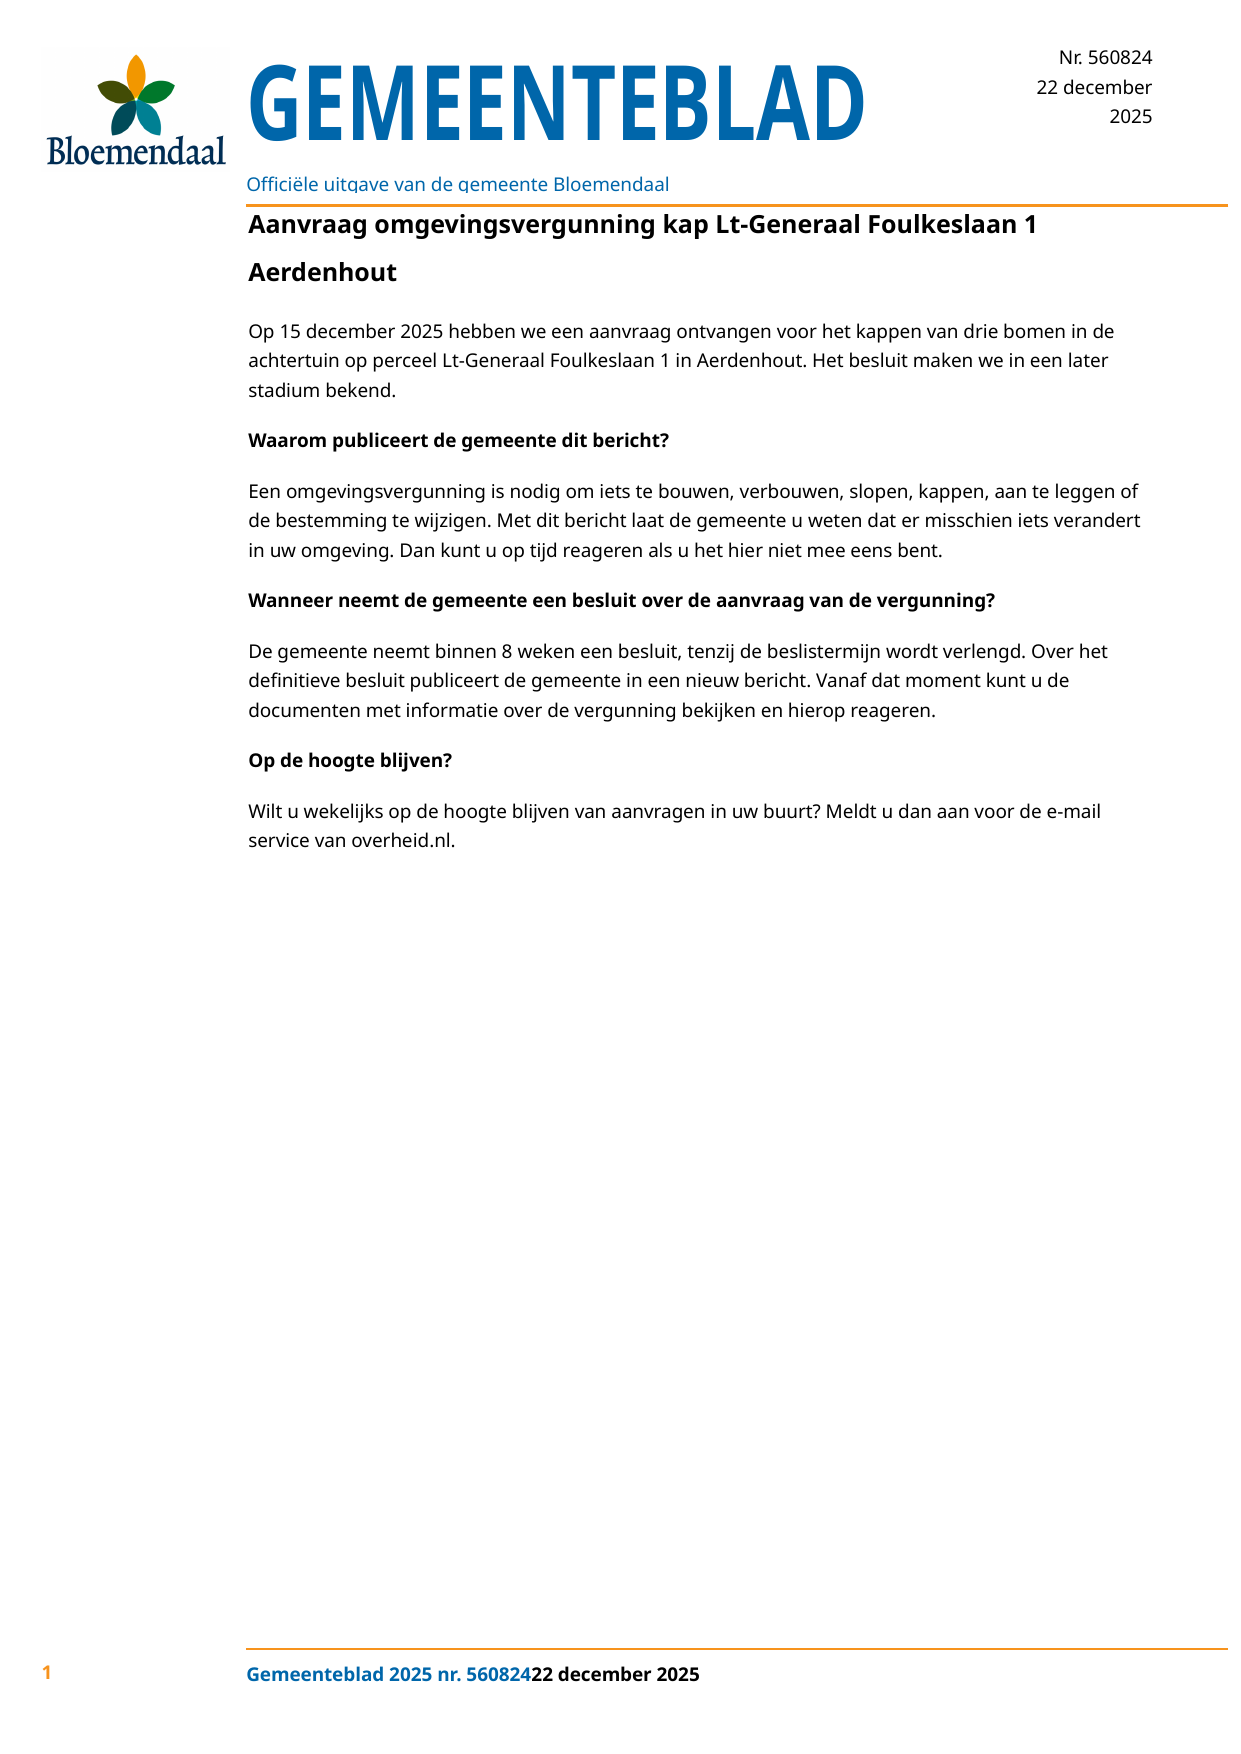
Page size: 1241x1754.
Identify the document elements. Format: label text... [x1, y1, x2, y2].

text Wanneer neemt de gemeente een besluit over de aanvraag van de vergunning? [248, 587, 1152, 613]
text Aanvraag omgevingsvergunning kap Lt-Generaal Foulkeslaan 1 Aerdenhout [248, 207, 1152, 288]
text Waarom publiceert de gemeente dit bericht? [248, 427, 1152, 453]
text Op de hoogte blijven? [248, 747, 1152, 773]
picture [41, 47, 231, 172]
text Op 15 december 2025 hebben we een aanvraag ontvangen voor het kappen van drie bomen in de achtertuin op perceel Lt-Generaal Foulkeslaan 1 in Aerdenhout. Het besluit maken we in een later stadium bekend. [248, 318, 1152, 403]
text Een omgevingsvergunning is nodig om iets te bouwen, verbouwen, slopen, kappen, aan te leggen of de bestemming te wijzigen. Met dit bericht laat de gemeente u weten dat er misschien iets verandert in uw omgeving. Dan kunt u op tijd reageren als u het hier niet mee eens bent. [248, 478, 1152, 563]
text Wilt u wekelijks op de hoogte blijven van aanvragen in uw buurt? Meldt u dan aan voor de e-mail service van overheid.nl. [248, 798, 1152, 853]
text De gemeente neemt binnen 8 weken een besluit, tenzij de beslistermijn wordt verlengd. Over het definitieve besluit publiceert de gemeente in een nieuw bericht. Vanaf dat moment kunt u de documenten met informatie over de vergunning bekijken en hierop reageren. [248, 638, 1152, 723]
